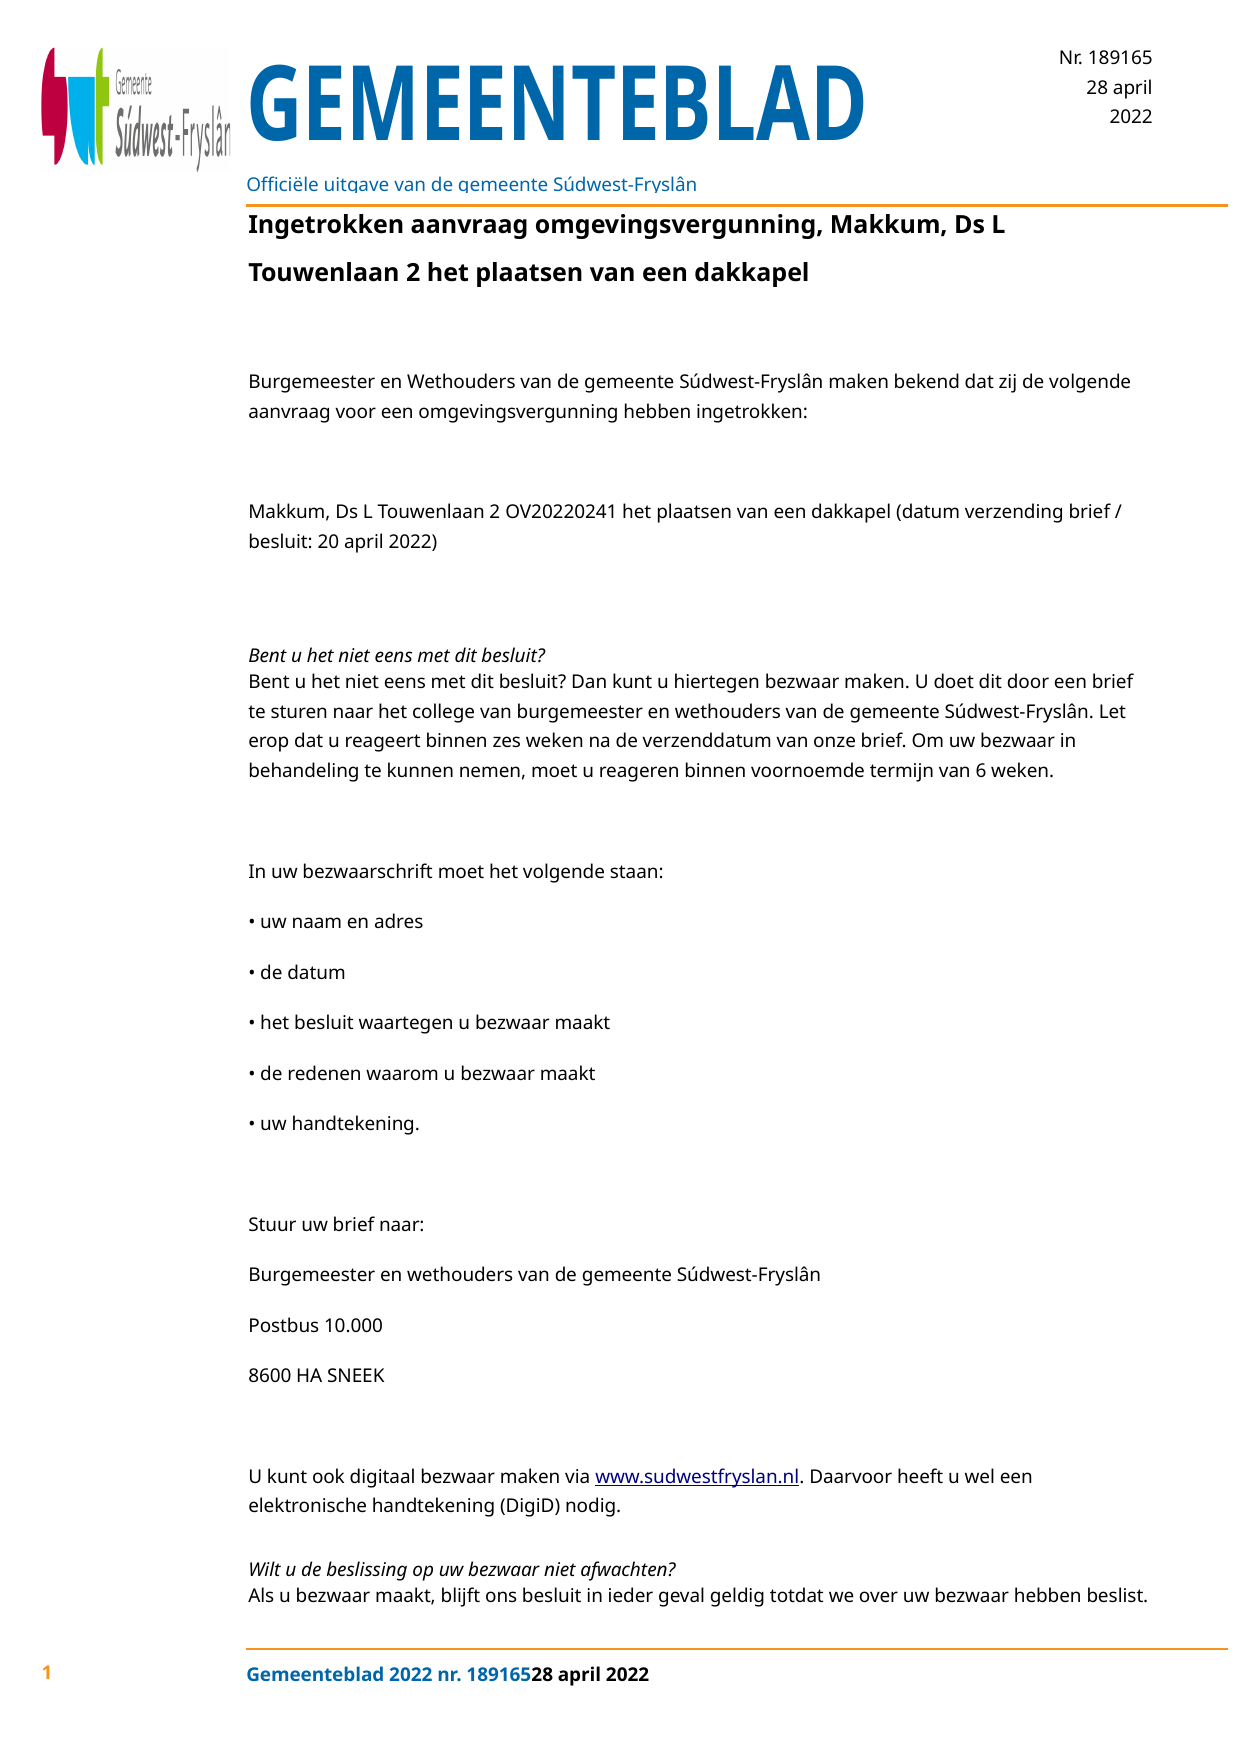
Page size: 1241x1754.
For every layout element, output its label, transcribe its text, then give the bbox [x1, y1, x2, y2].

text 8600 HA SNEEK [248, 1362, 1152, 1388]
text Burgemeester en Wethouders van de gemeente Súdwest-Fryslân maken bekend dat zij de volgende aanvraag voor een omgevingsvergunning hebben ingetrokken: [248, 368, 1152, 424]
text • de redenen waarom u bezwaar maakt [248, 1060, 1152, 1085]
picture [41, 47, 231, 172]
text Postbus 10.000 [248, 1312, 1152, 1337]
text U kunt ook digitaal bezwaar maken via www.sudwestfryslan.nl. Daarvoor heeft u wel een elektronische handtekening (DigiD) nodig. [248, 1463, 1152, 1518]
text Ingetrokken aanvraag omgevingsvergunning, Makkum, Ds L Touwenlaan 2 het plaatsen van een dakkapel [248, 207, 1152, 288]
text Bent u het niet eens met dit besluit? [248, 643, 1152, 668]
text Wilt u de beslissing op uw bezwaar niet afwachten? [248, 1557, 1152, 1582]
text • het besluit waartegen u bezwaar maakt [248, 1009, 1152, 1035]
text Makkum, Ds L Touwenlaan 2 OV20220241 het plaatsen van een dakkapel (datum verzending brief / besluit: 20 april 2022) [248, 499, 1152, 554]
text Stuur uw brief naar: [248, 1211, 1152, 1237]
text • uw handtekening. [248, 1110, 1152, 1136]
text Bent u het niet eens met dit besluit? Dan kunt u hiertegen bezwaar maken. U doet dit door een brief te sturen naar het college van burgemeester en wethouders van de gemeente Súdwest-Fryslân. Let erop dat u reageert binnen zes weken na de verzenddatum van onze brief. Om uw bezwaar in behandeling te kunnen nemen, moet u reageren binnen voornoemde termijn van 6 weken. [248, 668, 1152, 783]
text • uw naam en adres [248, 908, 1152, 934]
text Burgemeester en wethouders van de gemeente Súdwest-Fryslân [248, 1261, 1152, 1287]
text • de datum [248, 959, 1152, 984]
text Als u bezwaar maakt, blijft ons besluit in ieder geval geldig totdat we over uw bezwaar hebben beslist. [248, 1582, 1152, 1608]
text In uw bezwaarschrift moet het volgende staan: [248, 858, 1152, 884]
